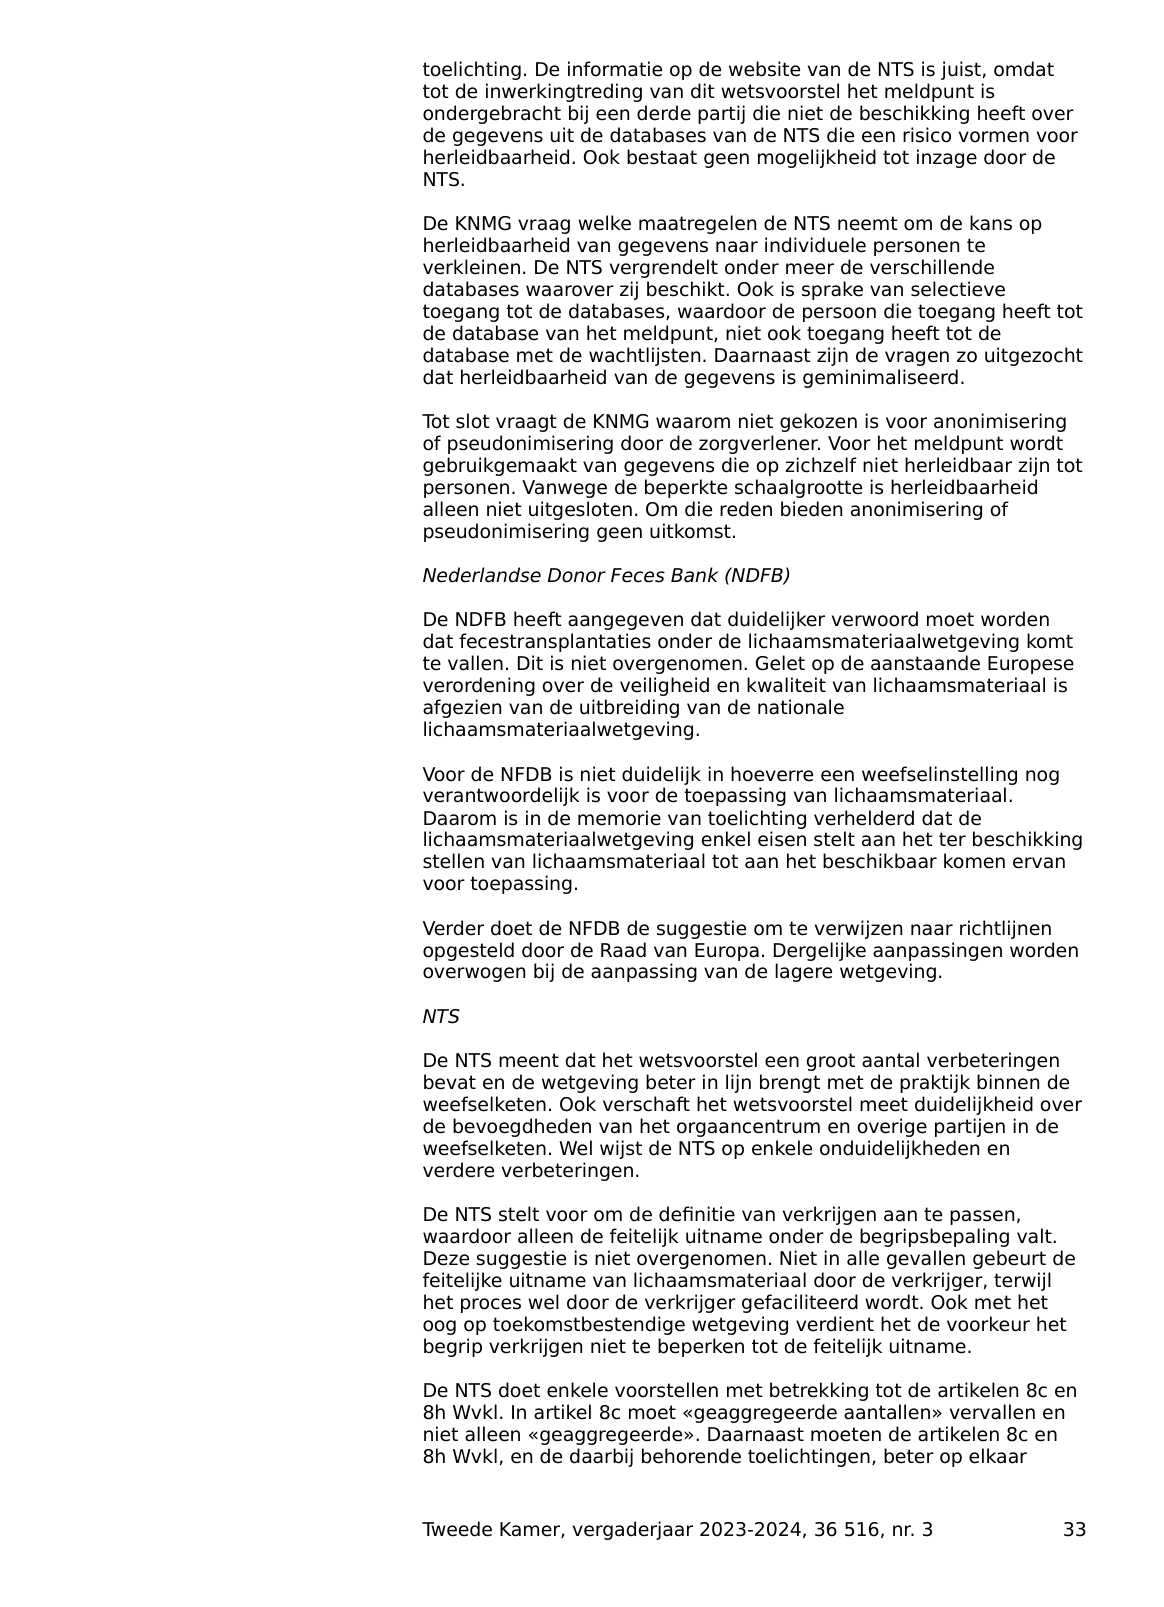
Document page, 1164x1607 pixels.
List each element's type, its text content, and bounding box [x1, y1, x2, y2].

text Verder doet de NFDB de suggestie om te verwijzen naar richtlijnen opgesteld door de Raad van Europa. Dergelijke aanpassingen worden overwogen bij de aanpassing van de lagere wetgeving. [422, 917, 1087, 983]
text Voor de NFDB is niet duidelijk in hoeverre een weefselinstelling nog verantwoordelijk is voor de toepassing van lichaamsmateriaal. Daarom is in de memorie van toelichting verhelderd dat de lichaamsmateriaalwetgeving enkel eisen stelt aan het ter beschikking stellen van lichaamsmateriaal tot aan het beschikbaar komen ervan voor toepassing. [422, 763, 1087, 895]
text De NTS doet enkele voorstellen met betrekking tot de artikelen 8c en 8h Wvkl. In artikel 8c moet «geaggregeerde aantallen» vervallen en niet alleen «geaggregeerde». Daarnaast moeten de artikelen 8c en 8h Wvkl, en de daarbij behorende toelichtingen, beter op elkaar [422, 1380, 1087, 1468]
text De NTS meent dat het wetsvoorstel een groot aantal verbeteringen bevat en de wetgeving beter in lijn brengt met de praktijk binnen de weefselketen. Ook verschaft het wetsvoorstel meet duidelijkheid over de bevoegdheden van het orgaancentrum en overige partijen in de weefselketen. Wel wijst de NTS op enkele onduidelijkheden en verdere verbeteringen. [422, 1050, 1087, 1182]
subtitle Nederlandse Donor Feces Bank (NDFB) [422, 565, 1087, 587]
subtitle NTS [422, 1006, 1087, 1028]
text De NDFB heeft aangegeven dat duidelijker verwoord moet worden dat fecestransplantaties onder de lichaamsmateriaalwetgeving komt te vallen. Dit is niet overgenomen. Gelet op de aanstaande Europese verordening over de veiligheid en kwaliteit van lichaamsmateriaal is afgezien van de uitbreiding van de nationale lichaamsmateriaalwetgeving. [422, 609, 1087, 741]
text De KNMG vraag welke maatregelen de NTS neemt om de kans op herleidbaarheid van gegevens naar individuele personen te verkleinen. De NTS vergrendelt onder meer de verschillende databases waarover zij beschikt. Ook is sprake van selectieve toegang tot de databases, waardoor de persoon die toegang heeft tot de database van het meldpunt, niet ook toegang heeft tot de database met de wachtlijsten. Daarnaast zijn de vragen zo uitgezocht dat herleidbaarheid van de gegevens is geminimaliseerd. [422, 213, 1087, 389]
text Tot slot vraagt de KNMG waarom niet gekozen is voor anonimisering of pseudonimisering door de zorgverlener. Voor het meldpunt wordt gebruikgemaakt van gegevens die op zichzelf niet herleidbaar zijn tot personen. Vanwege de beperkte schaalgrootte is herleidbaarheid alleen niet uitgesloten. Om die reden bieden anonimisering of pseudonimisering geen uitkomst. [422, 411, 1087, 543]
text toelichting. De informatie op de website van de NTS is juist, omdat tot de inwerkingtreding van dit wetsvoorstel het meldpunt is ondergebracht bij een derde partij die niet de beschikking heeft over de gegevens uit de databases van de NTS die een risico vormen voor herleidbaarheid. Ook bestaat geen mogelijkheid tot inzage door de NTS. [422, 59, 1087, 191]
text De NTS stelt voor om de definitie van verkrijgen aan te passen, waardoor alleen de feitelijk uitname onder de begripsbepaling valt. Deze suggestie is niet overgenomen. Niet in alle gevallen gebeurt de feitelijke uitname van lichaamsmateriaal door de verkrijger, terwijl het proces wel door de verkrijger gefaciliteerd wordt. Ook met het oog op toekomstbestendige wetgeving verdient het de voorkeur het begrip verkrijgen niet te beperken tot de feitelijk uitname. [422, 1204, 1087, 1358]
